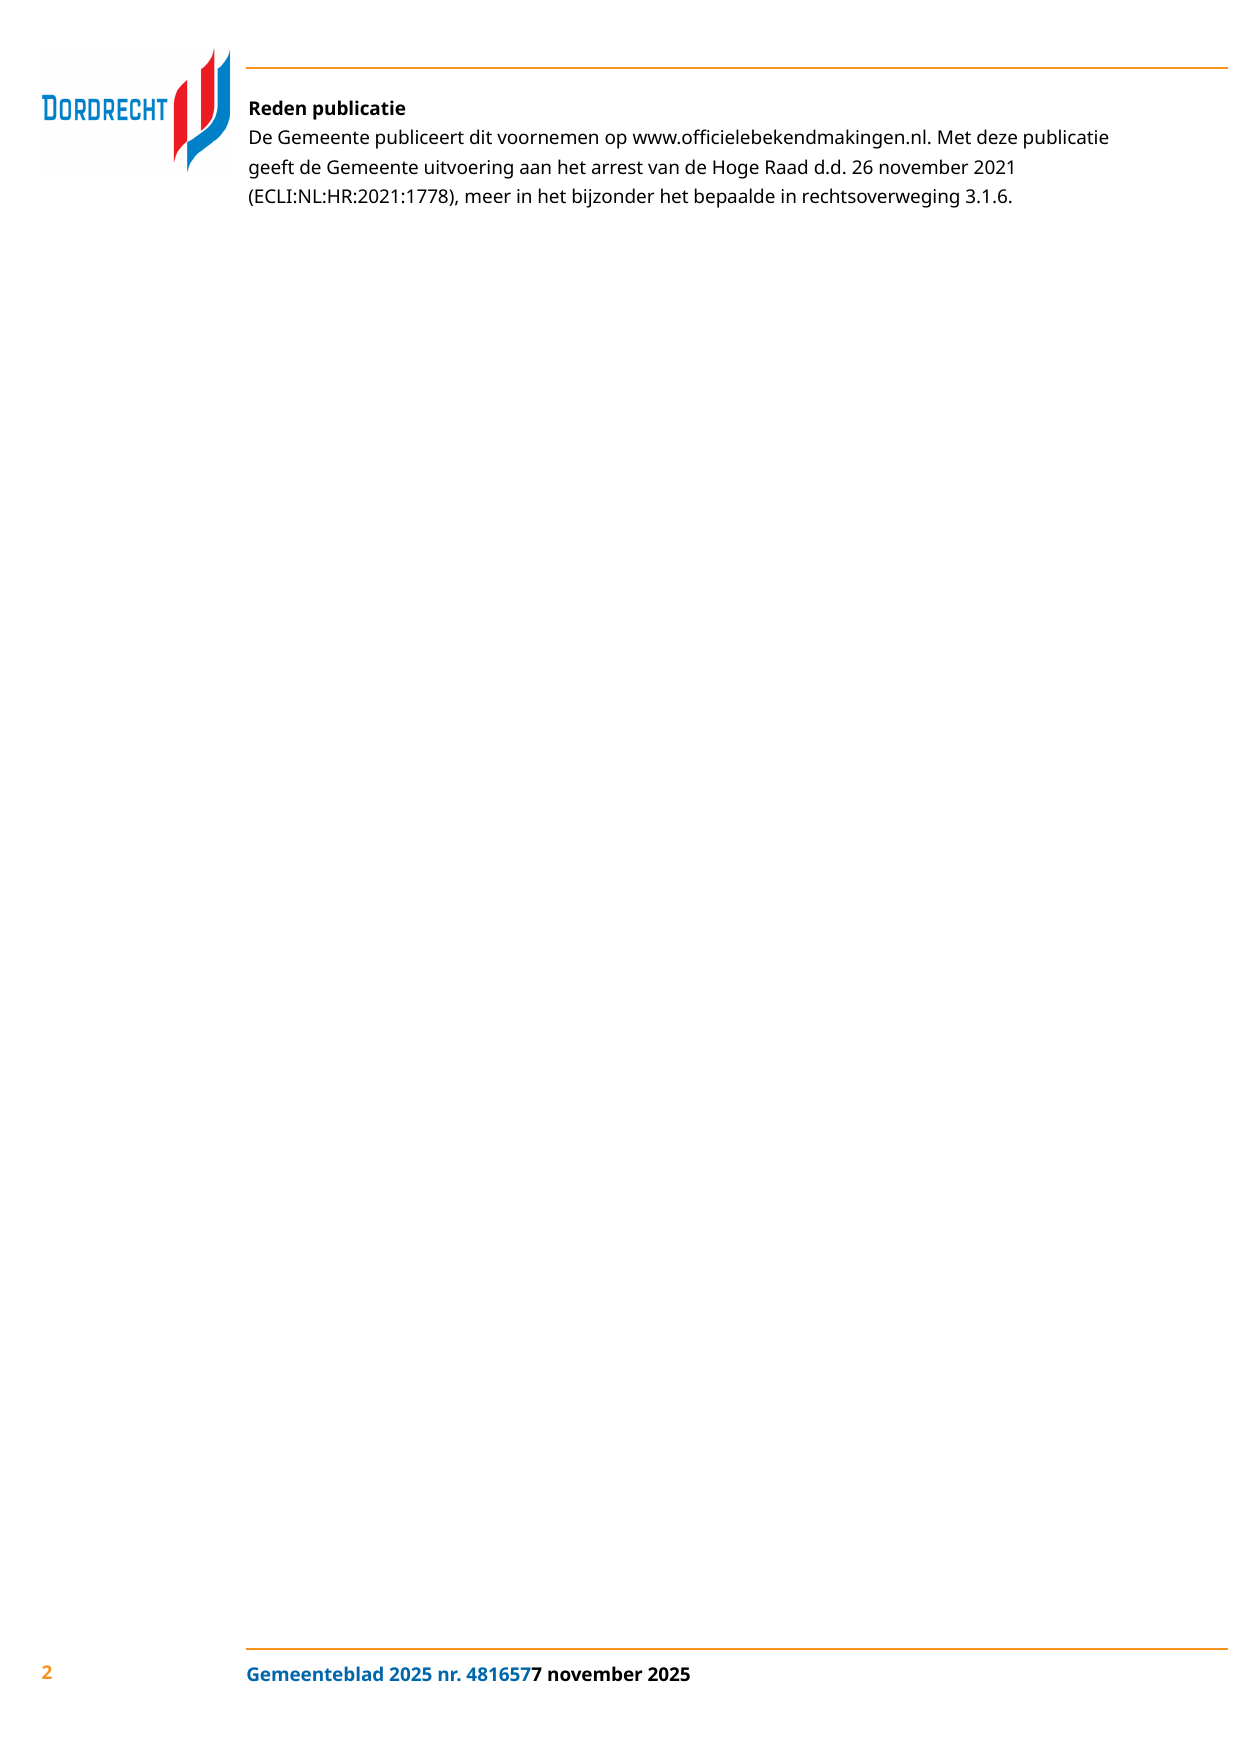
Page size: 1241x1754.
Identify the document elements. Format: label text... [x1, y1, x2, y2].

text Reden publicatie [248, 95, 1152, 121]
text De Gemeente publiceert dit voornemen op www.officielebekendmakingen.nl. Met deze publicatie geeft de Gemeente uitvoering aan het arrest van de Hoge Raad d.d. 26 november 2021 (ECLI:NL:HR:2021:1778), meer in het bijzonder het bepaalde in rechtsoverweging 3.1.6. [248, 124, 1152, 209]
picture [41, 47, 231, 172]
